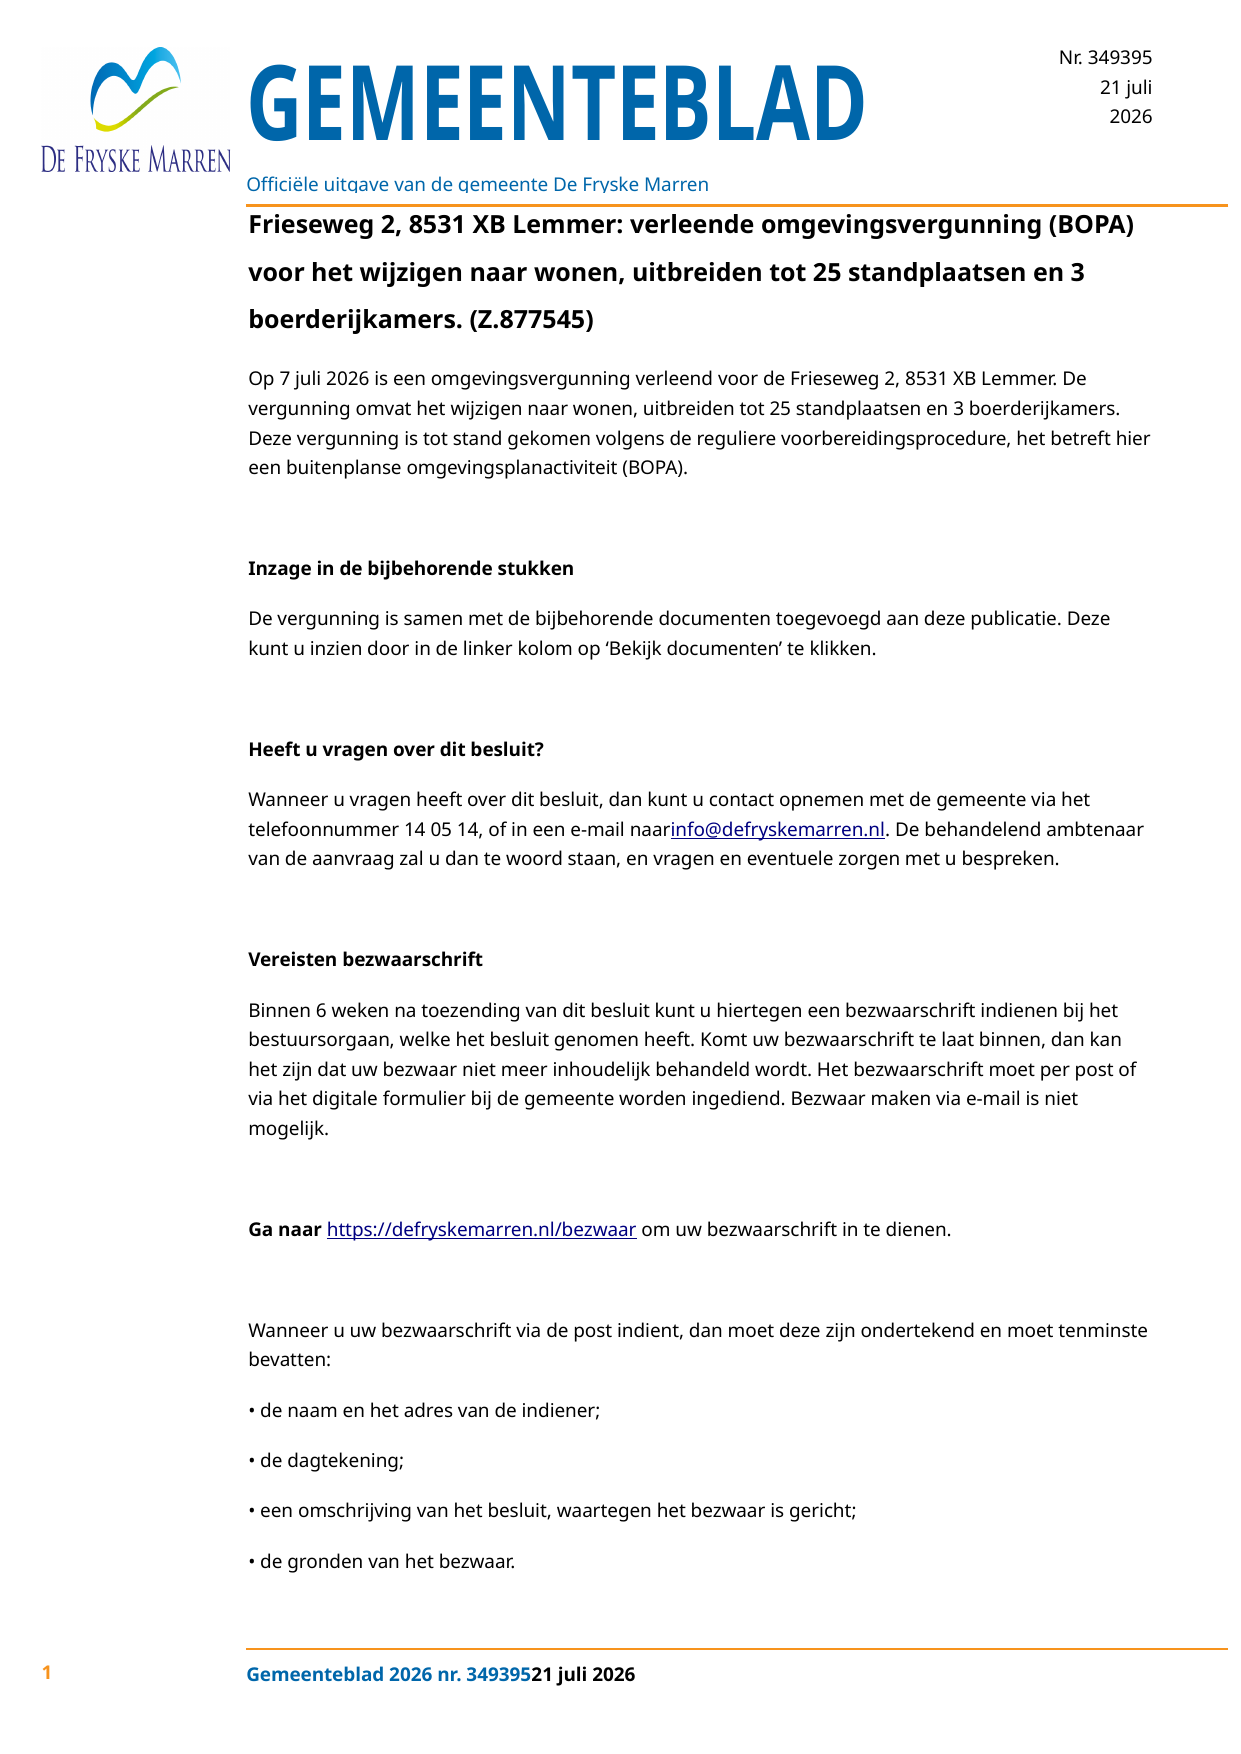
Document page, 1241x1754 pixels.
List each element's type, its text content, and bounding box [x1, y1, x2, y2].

text • een omschrijving van het besluit, waartegen het bezwaar is gericht; [248, 1498, 1152, 1523]
text • de gronden van het bezwaar. [248, 1548, 1152, 1574]
text • de naam en het adres van de indiener; [248, 1397, 1152, 1422]
text De vergunning is samen met de bijbehorende documenten toegevoegd aan deze publicatie. Deze kunt u inzien door in de linker kolom op ‘Bekijk documenten’ te klikken. [248, 606, 1152, 661]
picture [41, 47, 231, 172]
text Binnen 6 weken na toezending van dit besluit kunt u hiertegen een bezwaarschrift indienen bij het bestuursorgaan, welke het besluit genomen heeft. Komt uw bezwaarschrift te laat binnen, dan kan het zijn dat uw bezwaar niet meer inhoudelijk behandeld wordt. Het bezwaarschrift moet per post of via het digitale formulier bij de gemeente worden ingediend. Bezwaar maken via e-mail is niet mogelijk. [248, 997, 1152, 1141]
text Ga naar https://defryskemarren.nl/bezwaar om uw bezwaarschrift in te dienen. [248, 1216, 1152, 1242]
text Op 7 juli 2026 is een omgevingsvergunning verleend voor de Frieseweg 2, 8531 XB Lemmer. De vergunning omvat het wijzigen naar wonen, uitbreiden tot 25 standplaatsen en 3 boerderijkamers. Deze vergunning is tot stand gekomen volgens de reguliere voorbereidingsprocedure, het betreft hier een buitenplanse omgevingsplanactiviteit (BOPA). [248, 366, 1152, 480]
text Wanneer u vragen heeft over dit besluit, dan kunt u contact opnemen met de gemeente via het telefoonnummer 14 05 14, of in een e-mail naarinfo@defryskemarren.nl. De behandelend ambtenaar van de aanvraag zal u dan te woord staan, en vragen en eventuele zorgen met u bespreken. [248, 786, 1152, 871]
text Frieseweg 2, 8531 XB Lemmer: verleende omgevingsvergunning (BOPA) voor het wijzigen naar wonen, uitbreiden tot 25 standplaatsen en 3 boerderijkamers. (Z.877545) [248, 207, 1152, 336]
text Wanneer u uw bezwaarschrift via de post indient, dan moet deze zijn ondertekend en moet tenminste bevatten: [248, 1317, 1152, 1372]
text Heeft u vragen over dit besluit? [248, 736, 1152, 762]
text Vereisten bezwaarschrift [248, 946, 1152, 972]
text Inzage in de bijbehorende stukken [248, 555, 1152, 581]
text • de dagtekening; [248, 1447, 1152, 1473]
